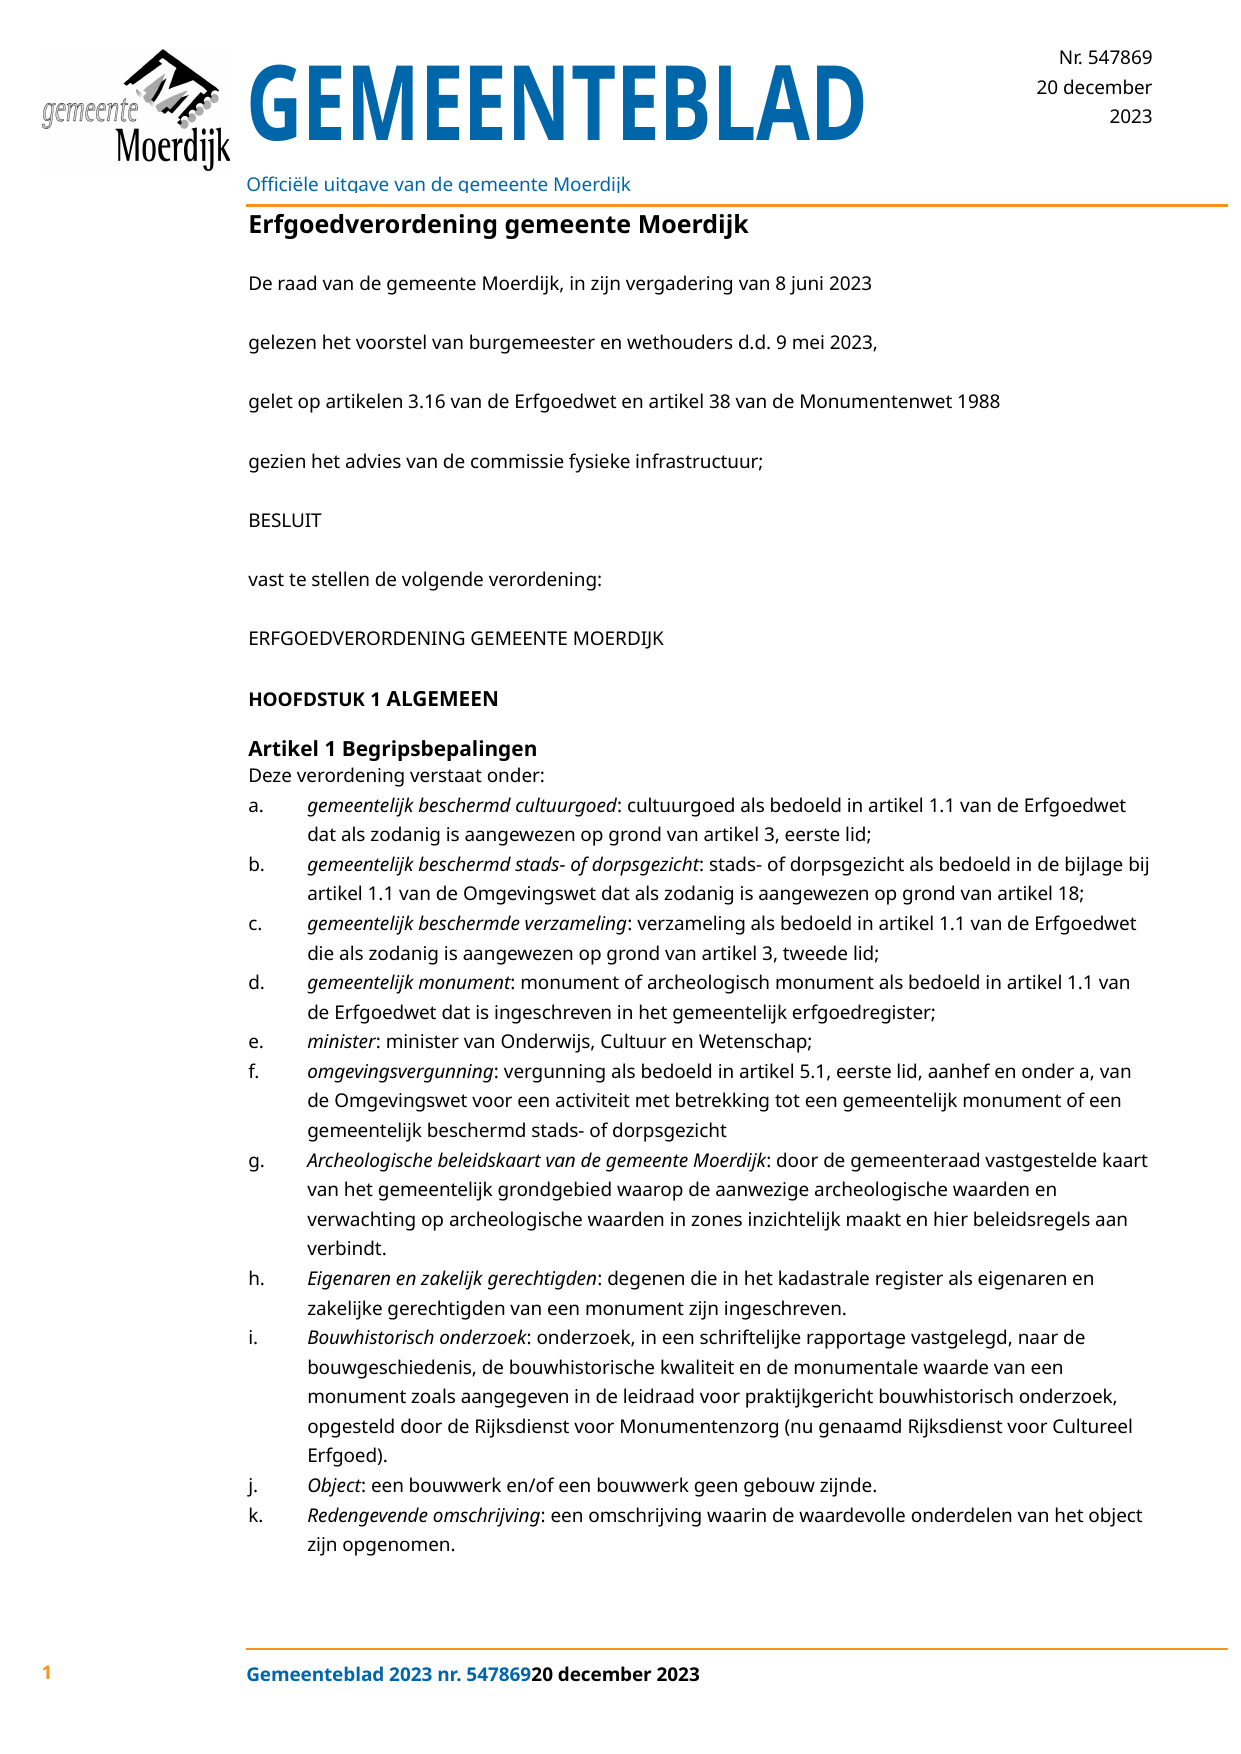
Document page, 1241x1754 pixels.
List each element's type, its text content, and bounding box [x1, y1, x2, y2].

list minister: minister van Onderwijs, Cultuur en Wetenschap; [248, 1028, 1152, 1054]
text Erfgoedverordening gemeente Moerdijk [248, 207, 1152, 241]
list Redengevende omschrijving: een omschrijving waarin de waardevolle onderdelen van het object zijn opgenomen. [248, 1502, 1152, 1557]
list gemeentelijk beschermd stads- of dorpsgezicht: stads- of dorpsgezicht als bedoeld in de bijlage bij artikel 1.1 van de Omgevingswet dat als zodanig is aangewezen op grond van artikel 18; [248, 851, 1152, 906]
text Deze verordening verstaat onder: [248, 762, 1152, 788]
text gelezen het voorstel van burgemeester en wethouders d.d. 9 mei 2023, [248, 329, 1152, 355]
list Archeologische beleidskaart van de gemeente Moerdijk: door de gemeenteraad vastgestelde kaart van het gemeentelijk grondgebied waarop de aanwezige archeologische waarden en verwachting op archeologische waarden in zones inzichtelijk maakt en hier beleidsregels aan verbindt. [248, 1147, 1152, 1261]
text HOOFDSTUK 1 ALGEMEEN [248, 684, 1152, 713]
list Eigenaren en zakelijk gerechtigden: degenen die in het kadastrale register als eigenaren en zakelijke gerechtigden van een monument zijn ingeschreven. [248, 1265, 1152, 1320]
picture [41, 47, 231, 172]
list gemeentelijk monument: monument of archeologisch monument als bedoeld in artikel 1.1 van de Erfgoedwet dat is ingeschreven in het gemeentelijk erfgoedregister; [248, 969, 1152, 1024]
list gemeentelijk beschermde verzameling: verzameling als bedoeld in artikel 1.1 van de Erfgoedwet die als zodanig is aangewezen op grond van artikel 3, tweede lid; [248, 910, 1152, 965]
list Bouwhistorisch onderzoek: onderzoek, in een schriftelijke rapportage vastgelegd, naar de bouwgeschiedenis, de bouwhistorische kwaliteit en de monumentale waarde van een monument zoals aangegeven in de leidraad voor praktijkgericht bouwhistorisch onderzoek, opgesteld door de Rijksdienst voor Monumentenzorg (nu genaamd Rijksdienst voor Cultureel Erfgoed). [248, 1324, 1152, 1468]
text vast te stellen de volgende verordening: [248, 566, 1152, 592]
list Object: een bouwwerk en/of een bouwwerk geen gebouw zijnde. [248, 1472, 1152, 1498]
text gelet op artikelen 3.16 van de Erfgoedwet en artikel 38 van de Monumentenwet 1988 [248, 389, 1152, 414]
text Artikel 1 Begripsbepalingen [248, 734, 1152, 762]
text De raad van de gemeente Moerdijk, in zijn vergadering van 8 juni 2023 [248, 270, 1152, 296]
list gemeentelijk beschermd cultuurgoed: cultuurgoed als bedoeld in artikel 1.1 van de Erfgoedwet dat als zodanig is aangewezen op grond van artikel 3, eerste lid; [248, 792, 1152, 847]
text ERFGOEDVERORDENING GEMEENTE MOERDIJK [248, 625, 1152, 651]
list omgevingsvergunning: vergunning als bedoeld in artikel 5.1, eerste lid, aanhef en onder a, van de Omgevingswet voor een activiteit met betrekking tot een gemeentelijk monument of een gemeentelijk beschermd stads- of dorpsgezicht [248, 1058, 1152, 1143]
text gezien het advies van de commissie fysieke infrastructuur; [248, 448, 1152, 473]
text BESLUIT [248, 507, 1152, 533]
